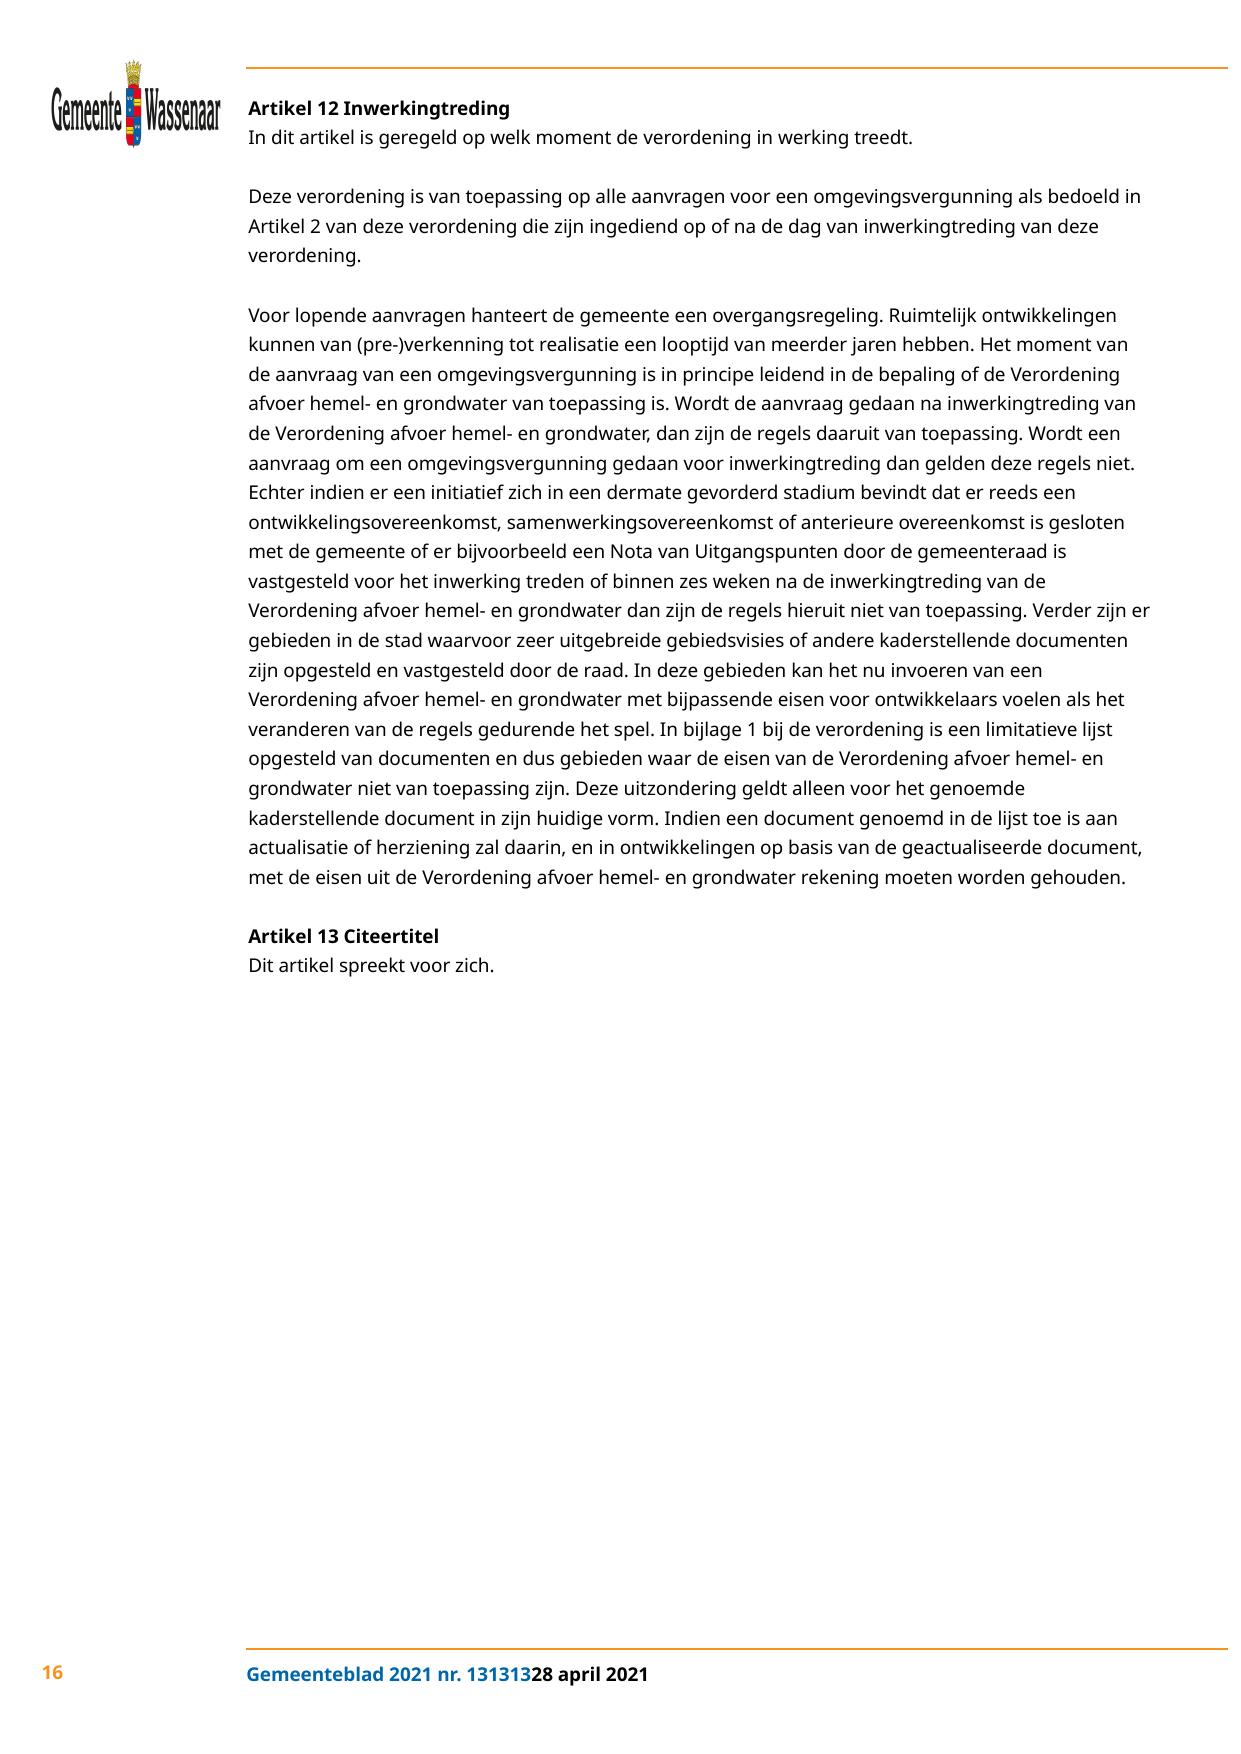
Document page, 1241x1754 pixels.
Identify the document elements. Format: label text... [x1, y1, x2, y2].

picture [41, 47, 231, 172]
text In dit artikel is geregeld op welk moment de verordening in werking treedt. [248, 124, 1152, 150]
text Artikel 12 Inwerkingtreding [248, 95, 1152, 121]
text Voor lopende aanvragen hanteert de gemeente een overgangsregeling. Ruimtelijk ontwikkelingen kunnen van (pre-)verkenning tot realisatie een looptijd van meerder jaren hebben. Het moment van de aanvraag van een omgevingsvergunning is in principe leidend in de bepaling of de Verordening afvoer hemel- en grondwater van toepassing is. Wordt de aanvraag gedaan na inwerkingtreding van de Verordening afvoer hemel- en grondwater, dan zijn de regels daaruit van toepassing. Wordt een aanvraag om een omgevingsvergunning gedaan voor inwerkingtreding dan gelden deze regels niet. Echter indien er een initiatief zich in een dermate gevorderd stadium bevindt dat er reeds een ontwikkelingsovereenkomst, samenwerkingsovereenkomst of anterieure overeenkomst is gesloten met de gemeente of er bijvoorbeeld een Nota van Uitgangspunten door de gemeenteraad is vastgesteld voor het inwerking treden of binnen zes weken na de inwerkingtreding van de Verordening afvoer hemel- en grondwater dan zijn de regels hieruit niet van toepassing. Verder zijn er gebieden in de stad waarvoor zeer uitgebreide gebiedsvisies of andere kaderstellende documenten zijn opgesteld en vastgesteld door de raad. In deze gebieden kan het nu invoeren van een Verordening afvoer hemel- en grondwater met bijpassende eisen voor ontwikkelaars voelen als het veranderen van de regels gedurende het spel. In bijlage 1 bij de verordening is een limitatieve lijst opgesteld van documenten en dus gebieden waar de eisen van de Verordening afvoer hemel- en grondwater niet van toepassing zijn. Deze uitzondering geldt alleen voor het genoemde kaderstellende document in zijn huidige vorm. Indien een document genoemd in de lijst toe is aan actualisatie of herziening zal daarin, en in ontwikkelingen op basis van de geactualiseerde document, met de eisen uit de Verordening afvoer hemel- en grondwater rekening moeten worden gehouden. [248, 302, 1152, 890]
text Artikel 13 Citeertitel [248, 923, 1152, 949]
text Dit artikel spreekt voor zich. [248, 953, 1152, 978]
text Deze verordening is van toepassing op alle aanvragen voor een omgevingsvergunning als bedoeld in Artikel 2 van deze verordening die zijn ingediend op of na de dag van inwerkingtreding van deze verordening. [248, 183, 1152, 268]
